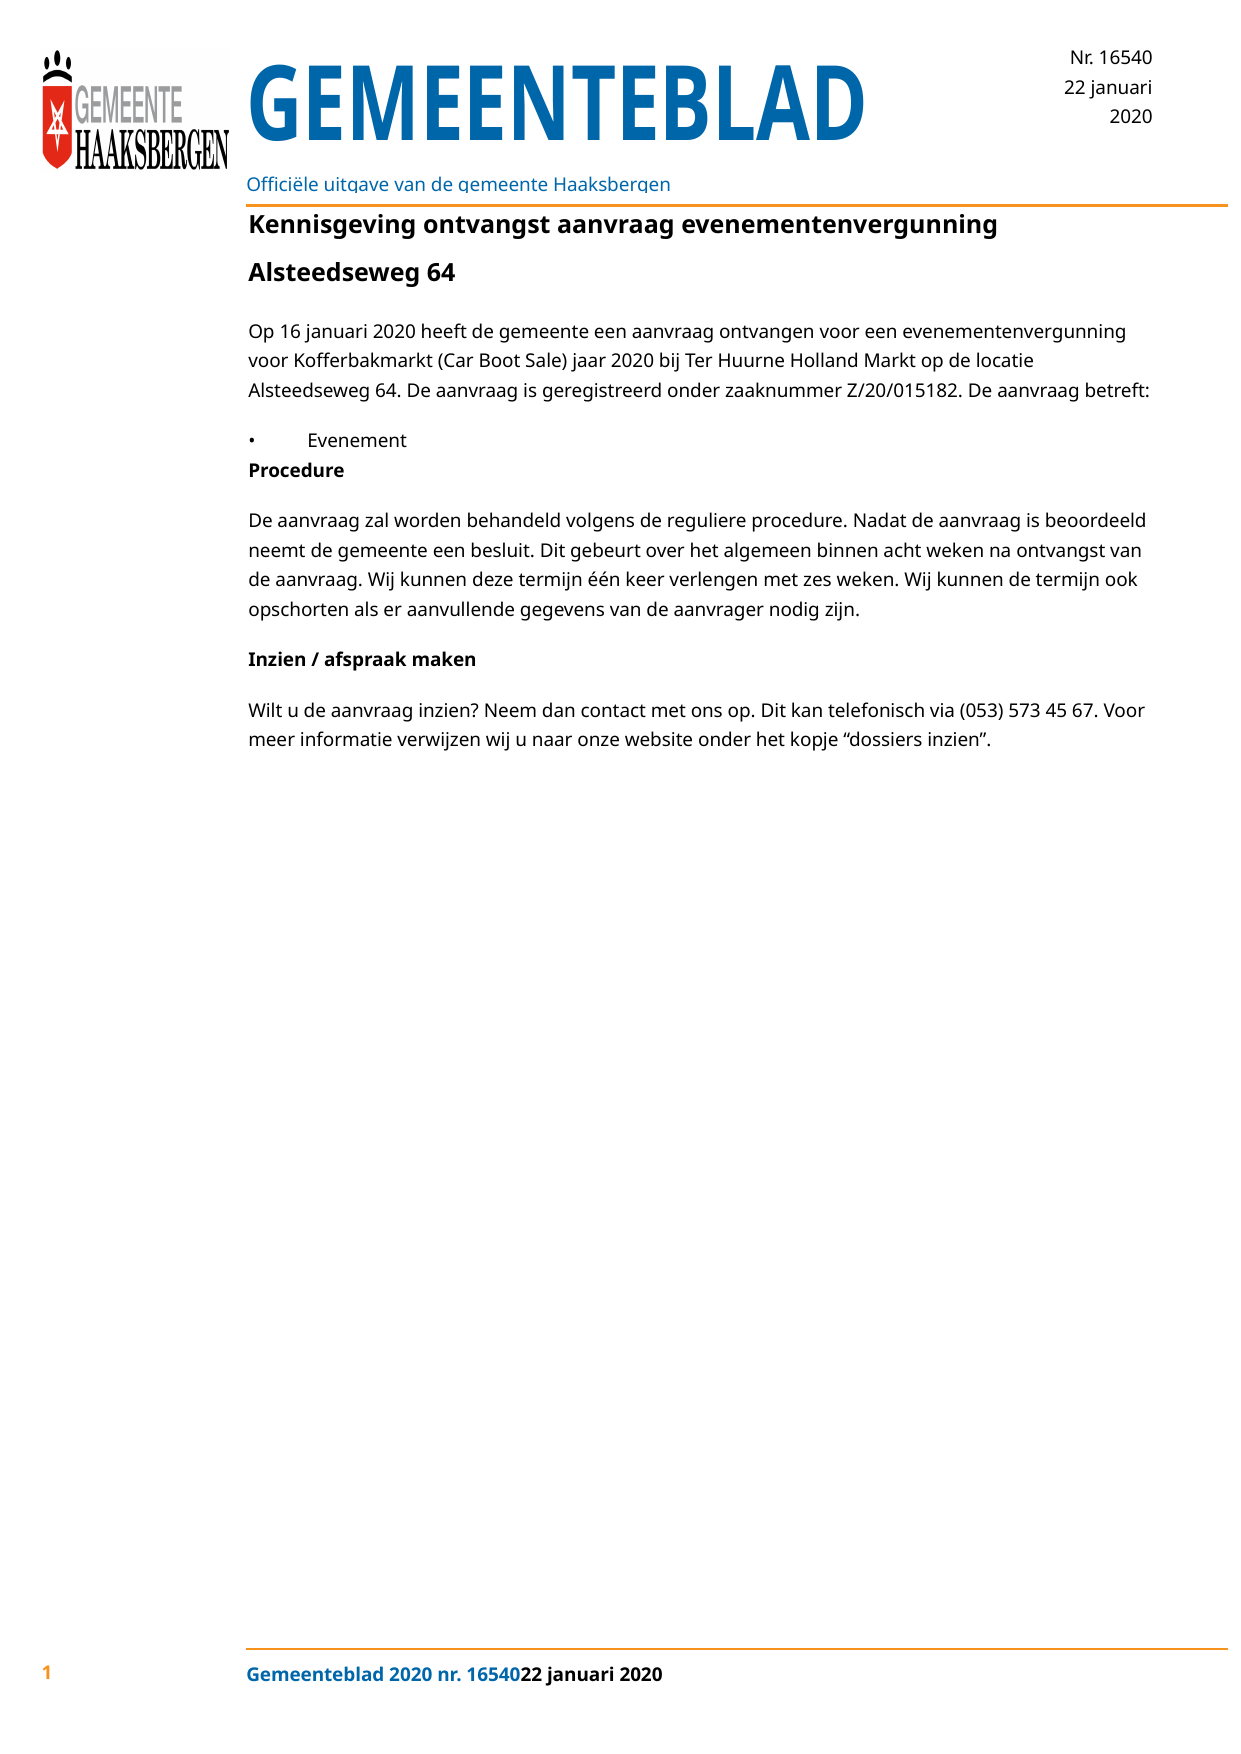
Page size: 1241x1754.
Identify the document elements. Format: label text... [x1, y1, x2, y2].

text Op 16 januari 2020 heeft de gemeente een aanvraag ontvangen voor een evenementenvergunning voor Kofferbakmarkt (Car Boot Sale) jaar 2020 bij Ter Huurne Holland Markt op de locatie Alsteedseweg 64. De aanvraag is geregistreerd onder zaaknummer Z/20/015182. De aanvraag betreft: [248, 318, 1152, 403]
picture [41, 47, 231, 172]
text De aanvraag zal worden behandeld volgens de reguliere procedure. Nadat de aanvraag is beoordeeld neemt de gemeente een besluit. Dit gebeurt over het algemeen binnen acht weken na ontvangst van de aanvraag. Wij kunnen deze termijn één keer verlengen met zes weken. Wij kunnen de termijn ook opschorten als er aanvullende gegevens van de aanvrager nodig zijn. [248, 507, 1152, 622]
text Wilt u de aanvraag inzien? Neem dan contact met ons op. Dit kan telefonisch via (053) 573 45 67. Voor meer informatie verwijzen wij u naar onze website onder het kopje “dossiers inzien”. [248, 697, 1152, 752]
text Inzien / afspraak maken [248, 647, 1152, 672]
text Procedure [248, 457, 1152, 483]
text Kennisgeving ontvangst aanvraag evenementenvergunning Alsteedseweg 64 [248, 207, 1152, 288]
list Evenement [248, 427, 1152, 453]
